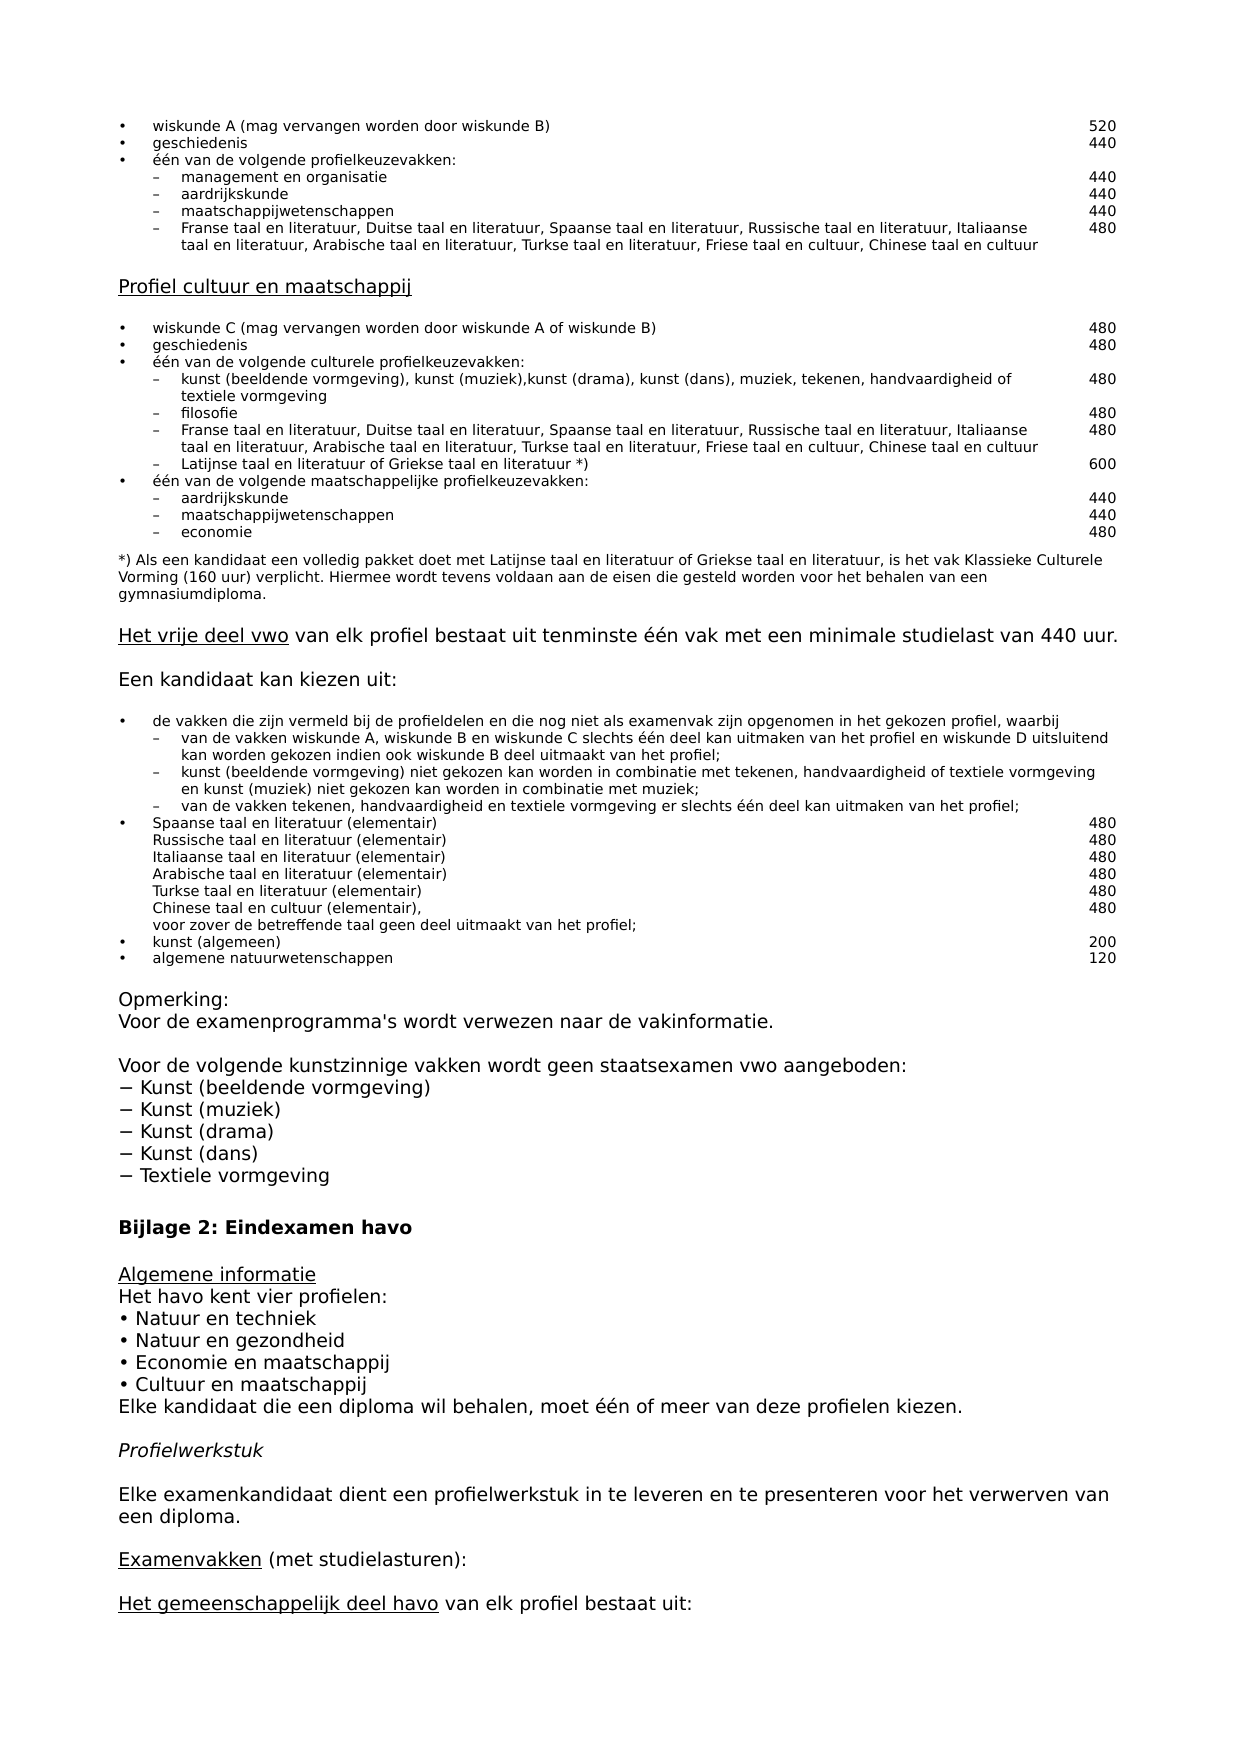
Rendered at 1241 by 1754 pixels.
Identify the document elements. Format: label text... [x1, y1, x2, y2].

table_cell – [146, 169, 175, 186]
table_cell Franse taal en literatuur, Duitse taal en literatuur, Spaanse taal en literatuur, Russische taal en literatuur, Italiaanse taal en literatuur, Arabische taal en literatuur, Turkse taal en literatuur, Friese taal en cultuur, Chinese taal en cultuur [175, 220, 1054, 254]
table_cell voor zover de betreffende taal geen deel uitmaakt van het profiel; [146, 916, 1054, 933]
table_cell [118, 490, 146, 506]
table_cell Italiaanse taal en literatuur (elementair) [146, 849, 1054, 866]
table_cell [118, 371, 146, 404]
table_cell aardrijkskunde [175, 490, 1054, 506]
text • Cultuur en maatschappij [118, 1374, 1122, 1396]
table_cell [118, 456, 146, 472]
table_cell – [146, 405, 175, 422]
text Voor de volgende kunstzinnige vakken wordt geen staatsexamen vwo aangeboden: [118, 1055, 1122, 1077]
table_cell filosofie [175, 405, 1054, 422]
table_cell • [118, 118, 146, 135]
table_cell Latijnse taal en literatuur of Griekse taal en literatuur *) [175, 456, 1054, 472]
table_cell kunst (algemeen) [146, 934, 1054, 950]
table_cell van de vakken tekenen, handvaardigheid en textiele vormgeving er slechts één deel kan uitmaken van het profiel; [175, 798, 1122, 814]
table_cell 480 [1054, 866, 1122, 882]
table_cell [118, 883, 146, 899]
text • Natuur en gezondheid [118, 1330, 1122, 1352]
text Profiel cultuur en maatschappij [118, 276, 1122, 298]
table_cell 480 [1054, 849, 1122, 866]
subtitle Bijlage 2: Eindexamen havo [118, 1217, 1122, 1239]
text Het gemeenschappelijk deel havo van elk profiel bestaat uit: [118, 1593, 1122, 1615]
table_cell [118, 203, 146, 220]
text Opmerking: [118, 989, 1122, 1011]
table_cell • [118, 934, 146, 950]
table_cell Spaanse taal en literatuur (elementair) [146, 815, 1054, 832]
text Een kandidaat kan kiezen uit: [118, 669, 1122, 691]
table_cell – [146, 730, 175, 764]
table_cell maatschappijwetenschappen [175, 506, 1054, 523]
table_cell – [146, 506, 175, 523]
table_cell 440 [1054, 203, 1122, 220]
table_cell geschiedenis [146, 337, 1054, 354]
table_cell één van de volgende maatschappelijke profielkeuzevakken: [146, 473, 1054, 489]
text − Kunst (beeldende vormgeving) [118, 1077, 1122, 1099]
table_cell [118, 220, 146, 254]
table_cell 480 [1054, 405, 1122, 422]
table_cell 480 [1054, 524, 1122, 540]
table_cell [1054, 152, 1122, 169]
table_cell [118, 832, 146, 848]
table_cell *) Als een kandidaat een volledig pakket doet met Latijnse taal en literatuur of Griekse taal en literatuur, is het vak Klassieke Culturele Vorming (160 uur) verplicht. Hiermee wordt tevens voldaan aan de eisen die gesteld worden voor het behalen van een gymnasiumdiploma. [118, 540, 1122, 603]
table_cell • [118, 473, 146, 489]
text − Textiele vormgeving [118, 1165, 1122, 1187]
table_cell 480 [1054, 815, 1122, 832]
table_cell Turkse taal en literatuur (elementair) [146, 883, 1054, 899]
table_cell 120 [1054, 950, 1122, 967]
table_cell management en organisatie [175, 169, 1054, 186]
table_cell [118, 849, 146, 866]
table_header de vakken die zijn vermeld bij de profieldelen en die nog niet als examenvak zijn opgenomen in het gekozen profiel, waarbij [146, 713, 1122, 730]
text Voor de examenprogramma's wordt verwezen naar de vakinformatie. [118, 1011, 1122, 1033]
text − Kunst (dans) [118, 1143, 1122, 1165]
table_header 480 [1054, 320, 1122, 337]
table_cell Chinese taal en cultuur (elementair), [146, 900, 1054, 916]
table_cell Arabische taal en literatuur (elementair) [146, 866, 1054, 882]
table_cell – [146, 422, 175, 456]
table_cell [1054, 354, 1122, 371]
table_cell [118, 506, 146, 523]
table_cell [118, 169, 146, 186]
table_cell Russische taal en literatuur (elementair) [146, 832, 1054, 848]
table_cell [1054, 916, 1122, 933]
table_cell 440 [1054, 135, 1122, 152]
table_cell [118, 900, 146, 916]
text Het havo kent vier profielen: [118, 1286, 1122, 1308]
table_cell kunst (beeldende vormgeving), kunst (muziek),kunst (drama), kunst (dans), muziek, tekenen, handvaardigheid of textiele vormgeving [175, 371, 1054, 404]
table_cell economie [175, 524, 1054, 540]
table_header wiskunde C (mag vervangen worden door wiskunde A of wiskunde B) [146, 320, 1054, 337]
table_cell – [146, 220, 175, 254]
text Elke kandidaat die een diploma wil behalen, moet één of meer van deze profielen kiezen. [118, 1396, 1122, 1418]
text Elke examenkandidaat dient een profielwerkstuk in te leveren en te presenteren voor het verwerven van een diploma. [118, 1483, 1122, 1527]
table_header • [118, 713, 146, 730]
table_cell [118, 866, 146, 882]
table_cell – [146, 456, 175, 472]
table_cell [118, 764, 146, 798]
text • Economie en maatschappij [118, 1352, 1122, 1374]
table_cell [118, 730, 146, 764]
table_cell – [146, 798, 175, 814]
table_cell 480 [1054, 832, 1122, 848]
table_cell – [146, 764, 175, 798]
table_cell 600 [1054, 456, 1122, 472]
table_cell – [146, 371, 175, 404]
table_cell [118, 422, 146, 456]
table_cell 480 [1054, 337, 1122, 354]
table_cell – [146, 524, 175, 540]
table_cell 440 [1054, 169, 1122, 186]
table_cell algemene natuurwetenschappen [146, 950, 1054, 967]
table_cell Franse taal en literatuur, Duitse taal en literatuur, Spaanse taal en literatuur, Russische taal en literatuur, Italiaanse taal en literatuur, Arabische taal en literatuur, Turkse taal en literatuur, Friese taal en cultuur, Chinese taal en cultuur [175, 422, 1054, 456]
table_cell – [146, 203, 175, 220]
table_cell [118, 916, 146, 933]
table_cell 480 [1054, 422, 1122, 456]
subtitle Profielwerkstuk [118, 1440, 1122, 1462]
table_cell – [146, 490, 175, 506]
text − Kunst (drama) [118, 1121, 1122, 1143]
table_cell één van de volgende culturele profielkeuzevakken: [146, 354, 1054, 371]
table_cell • [118, 337, 146, 354]
text Examenvakken (met studielasturen): [118, 1549, 1122, 1571]
table_cell maatschappijwetenschappen [175, 203, 1054, 220]
table_cell 480 [1054, 220, 1122, 254]
table_cell 440 [1054, 506, 1122, 523]
table_cell • [118, 950, 146, 967]
text − Kunst (muziek) [118, 1099, 1122, 1121]
table_cell – [146, 186, 175, 203]
table_cell 440 [1054, 490, 1122, 506]
table_cell één van de volgende profielkeuzevakken: [146, 152, 1054, 169]
table_cell van de vakken wiskunde A, wiskunde B en wiskunde C slechts één deel kan uitmaken van het profiel en wiskunde D uitsluitend kan worden gekozen indien ook wiskunde B deel uitmaakt van het profiel; [175, 730, 1122, 764]
text Algemene informatie [118, 1264, 1122, 1286]
table_cell 200 [1054, 934, 1122, 950]
table_cell wiskunde A (mag vervangen worden door wiskunde B) [146, 118, 1054, 135]
table_cell aardrijkskunde [175, 186, 1054, 203]
table_cell [118, 186, 146, 203]
table_cell kunst (beeldende vormgeving) niet gekozen kan worden in combinatie met tekenen, handvaardigheid of textiele vormgeving en kunst (muziek) niet gekozen kan worden in combinatie met muziek; [175, 764, 1122, 798]
table_cell • [118, 135, 146, 152]
table_cell • [118, 815, 146, 832]
table_cell • [118, 152, 146, 169]
table_cell • [118, 354, 146, 371]
text Het vrije deel vwo van elk profiel bestaat uit tenminste één vak met een minimale studielast van 440 uur. [118, 625, 1122, 647]
table_cell [118, 405, 146, 422]
table_cell 440 [1054, 186, 1122, 203]
table_cell [118, 798, 146, 814]
table_cell [1054, 473, 1122, 489]
table_cell 480 [1054, 883, 1122, 899]
table_cell 520 [1054, 118, 1122, 135]
table_cell [118, 524, 146, 540]
table_cell 480 [1054, 371, 1122, 404]
text • Natuur en techniek [118, 1308, 1122, 1330]
table_cell geschiedenis [146, 135, 1054, 152]
table_header • [118, 320, 146, 337]
table_cell 480 [1054, 900, 1122, 916]
